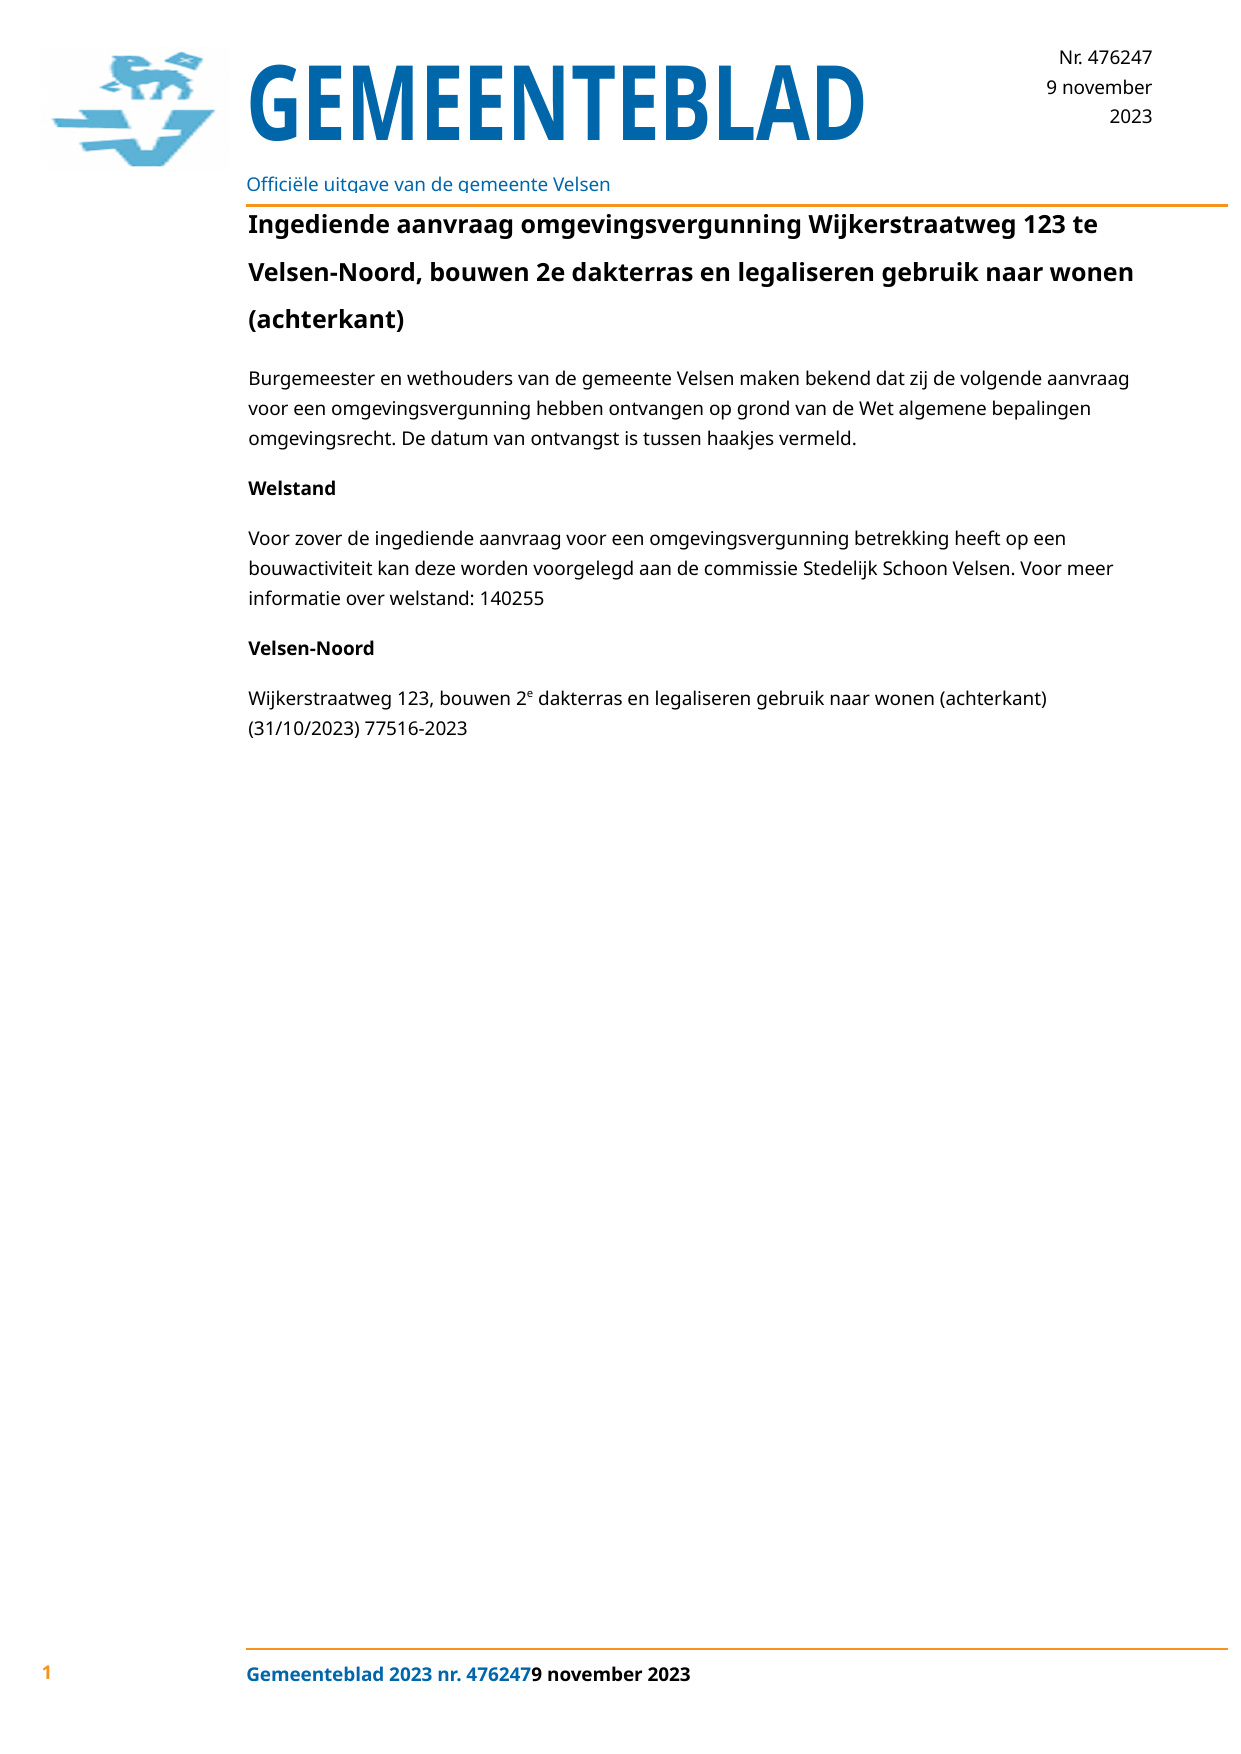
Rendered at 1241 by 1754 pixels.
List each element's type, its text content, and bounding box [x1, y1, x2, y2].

text Welstand [248, 475, 1152, 501]
picture [41, 47, 231, 172]
text Ingediende aanvraag omgevingsvergunning Wijkerstraatweg 123 te Velsen-Noord, bouwen 2e dakterras en legaliseren gebruik naar wonen (achterkant) [248, 207, 1152, 336]
text Wijkerstraatweg 123, bouwen 2e dakterras en legaliseren gebruik naar wonen (achterkant) (31/10/2023) 77516-2023 [248, 686, 1152, 741]
text Burgemeester en wethouders van de gemeente Velsen maken bekend dat zij de volgende aanvraag voor een omgevingsvergunning hebben ontvangen op grond van de Wet algemene bepalingen omgevingsrecht. De datum van ontvangst is tussen haakjes vermeld. [248, 366, 1152, 450]
text Velsen-Noord [248, 635, 1152, 661]
text Voor zover de ingediende aanvraag voor een omgevingsvergunning betrekking heeft op een bouwactiviteit kan deze worden voorgelegd aan de commissie Stedelijk Schoon Velsen. Voor meer informatie over welstand: 140255 [248, 526, 1152, 610]
